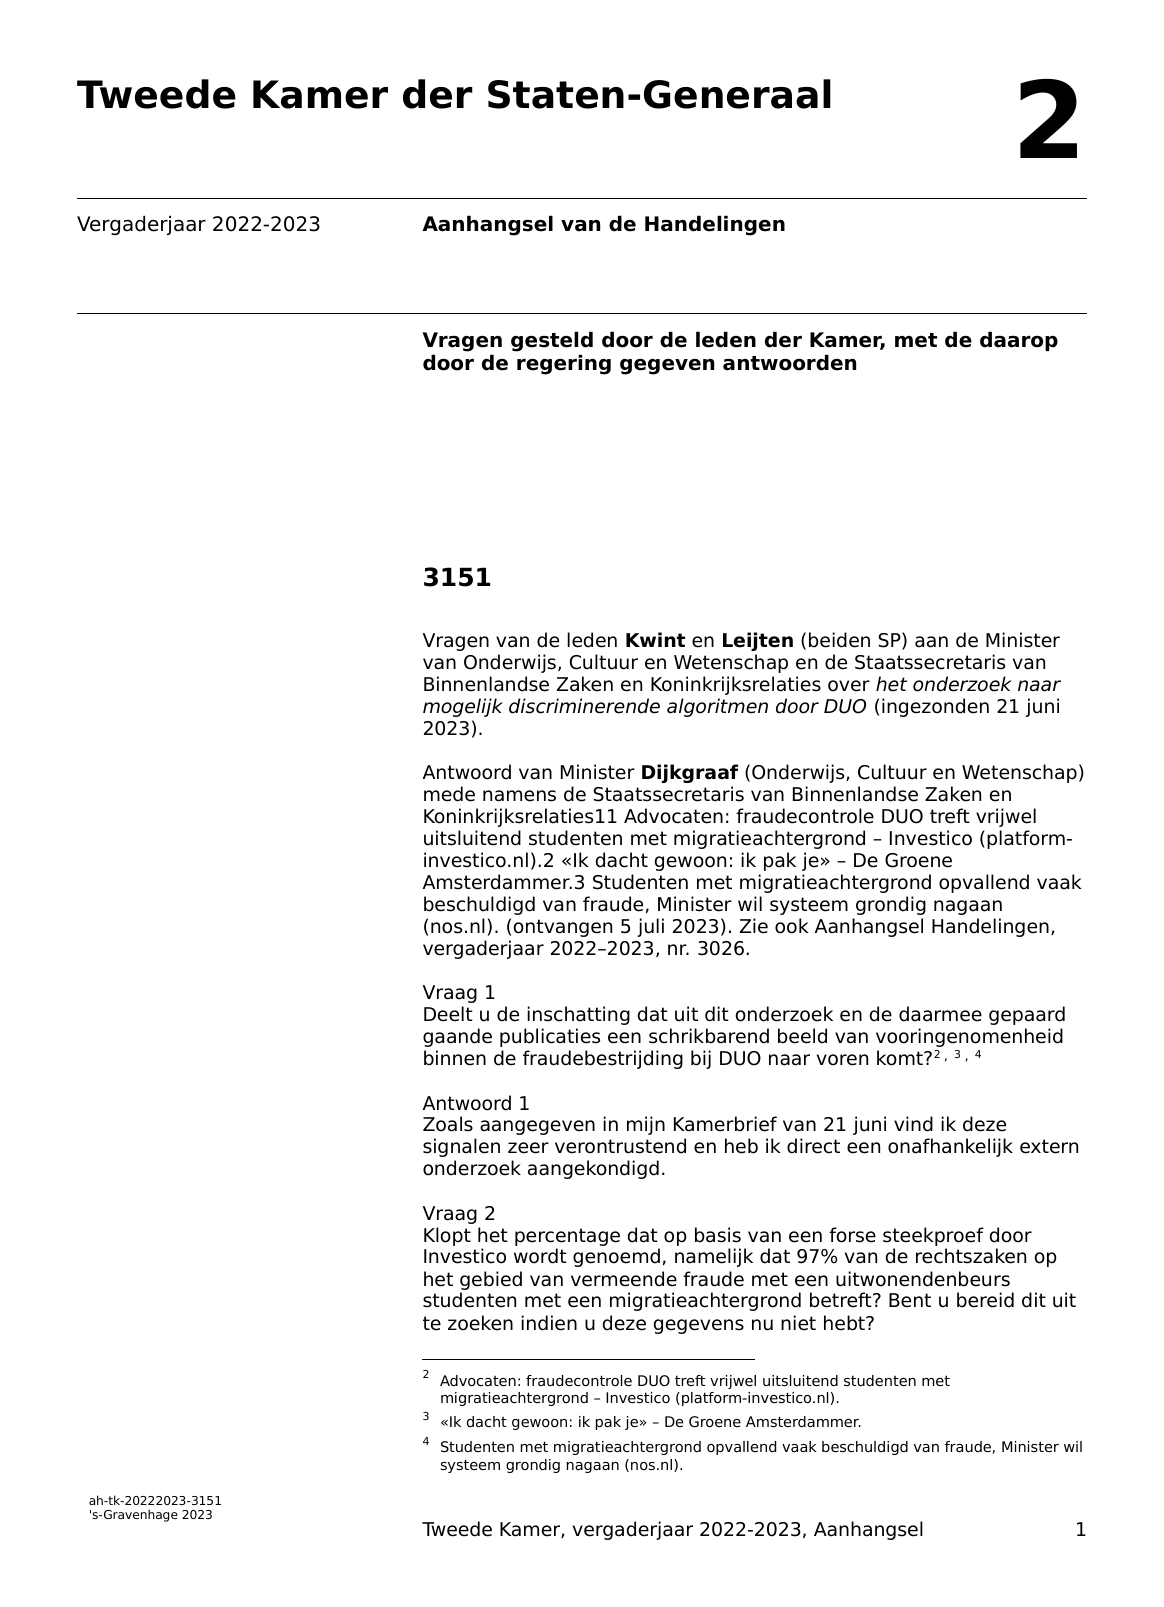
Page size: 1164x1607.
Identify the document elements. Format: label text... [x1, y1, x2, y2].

text 's-Gravenhage 2023 [88, 1508, 323, 1522]
text Advocaten: fraudecontrole DUO treft vrijwel uitsluitend studenten met migratieachtergrond – Investico (platform-investico.nl). [422, 1368, 1087, 1407]
text Vraag 1 [422, 982, 1087, 1004]
text Zoals aangegeven in mijn Kamerbrief van 21 juni vind ik deze signalen zeer verontrustend en heb ik direct een onafhankelijk extern onderzoek aangekondigd. [422, 1114, 1087, 1180]
text Klopt het percentage dat op basis van een forse steekproef door Investico wordt genoemd, namelijk dat 97% van de rechtszaken op het gebied van vermeende fraude met een uitwonendenbeurs studenten met een migratieachtergrond betreft? Bent u bereid dit uit te zoeken indien u deze gegevens nu niet hebt? [422, 1224, 1087, 1334]
text Antwoord van Minister Dijkgraaf (Onderwijs, Cultuur en Wetenschap) mede namens de Staatssecretaris van Binnenlandse Zaken en Koninkrijksrelaties11 Advocaten: fraudecontrole DUO treft vrijwel uitsluitend studenten met migratieachtergrond – Investico (platform-investico.nl).2 «Ik dacht gewoon: ik pak je» – De Groene Amsterdammer.3 Studenten met migratieachtergrond opvallend vaak beschuldigd van fraude, Minister wil systeem grondig nagaan (nos.nl). (ontvangen 5 juli 2023). Zie ook Aanhangsel Handelingen, vergaderjaar 2022–2023, nr. 3026. [422, 762, 1087, 960]
text Vragen van de leden Kwint en Leijten (beiden SP) aan de Minister van Onderwijs, Cultuur en Wetenschap en de Staatssecretaris van Binnenlandse Zaken en Koninkrijksrelaties over het onderzoek naar mogelijk discriminerende algoritmen door DUO (ingezonden 21 juni 2023). [422, 630, 1087, 740]
text Antwoord 1 [422, 1092, 1087, 1114]
text Deelt u de inschatting dat uit dit onderzoek en de daarmee gepaard gaande publicaties een schrikbarend beeld van vooringenomenheid binnen de fraudebestrijding bij DUO naar voren komt?, , [422, 1004, 1087, 1070]
table_header 2 [886, 59, 1087, 198]
text Vraag 2 [422, 1202, 1087, 1224]
text ah-tk-20222023-3151 [88, 1494, 323, 1508]
text Studenten met migratieachtergrond opvallend vaak beschuldigd van fraude, Minister wil systeem grondig nagaan (nos.nl). [422, 1435, 1087, 1474]
table_cell [77, 314, 422, 375]
text 3151 [422, 563, 1087, 592]
table_cell Aanhangsel van de Handelingen [422, 199, 1087, 313]
table_cell Vergaderjaar 2022-2023 [77, 199, 422, 313]
text «Ik dacht gewoon: ik pak je» – De Groene Amsterdammer. [422, 1410, 1087, 1432]
table_cell Vragen gesteld door de leden der Kamer, met de daarop door de regering gegeven antwoorden [422, 314, 1087, 375]
table_header Tweede Kamer der Staten-Generaal [77, 59, 886, 198]
